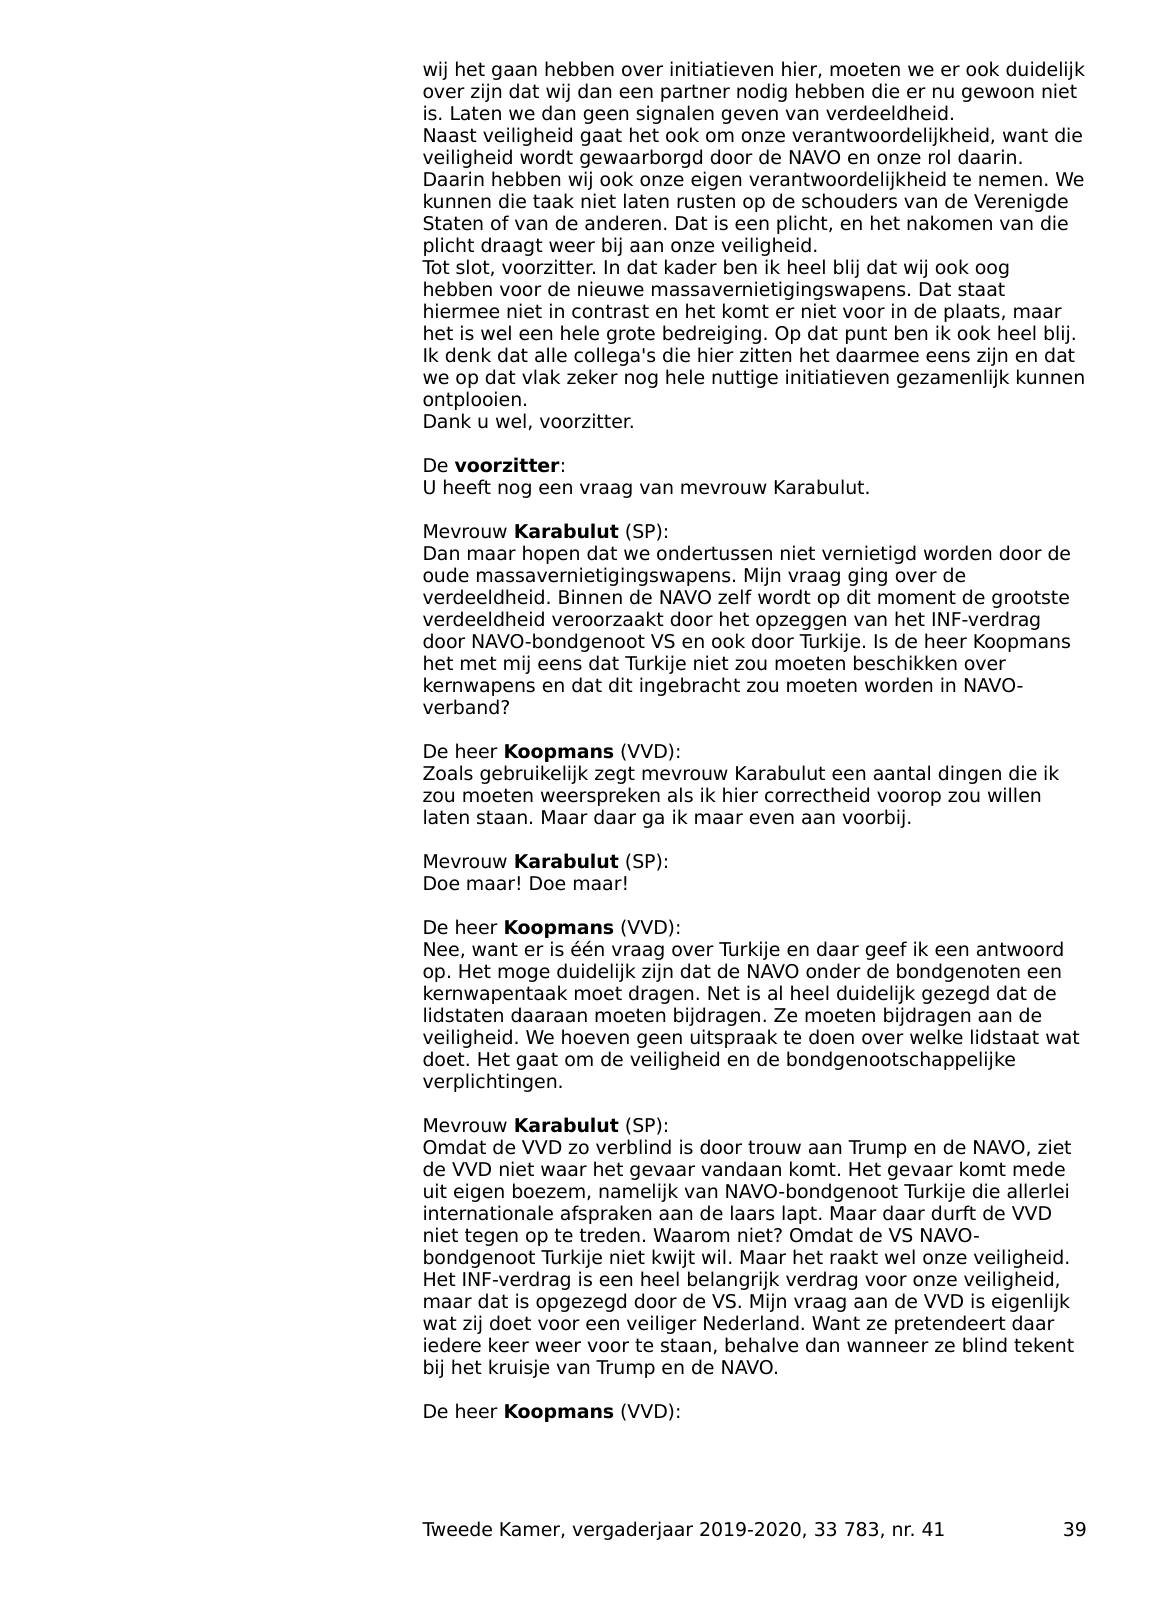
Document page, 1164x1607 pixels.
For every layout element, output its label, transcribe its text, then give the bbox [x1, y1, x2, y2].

text De heer Koopmans (VVD): [422, 917, 1087, 939]
text Mevrouw Karabulut (SP): [422, 851, 1087, 873]
text wij het gaan hebben over initiatieven hier, moeten we er ook duidelijk over zijn dat wij dan een partner nodig hebben die er nu gewoon niet is. Laten we dan geen signalen geven van verdeeldheid. [422, 59, 1087, 125]
text De heer Koopmans (VVD): [422, 741, 1087, 763]
text Dan maar hopen dat we ondertussen niet vernietigd worden door de oude massavernietigingswapens. Mijn vraag ging over de verdeeldheid. Binnen de NAVO zelf wordt op dit moment de grootste verdeeldheid veroorzaakt door het opzeggen van het INF-verdrag door NAVO-bondgenoot VS en ook door Turkije. Is de heer Koopmans het met mij eens dat Turkije niet zou moeten beschikken over kernwapens en dat dit ingebracht zou moeten worden in NAVO-verband? [422, 543, 1087, 719]
text Naast veiligheid gaat het ook om onze verantwoordelijkheid, want die veiligheid wordt gewaarborgd door de NAVO en onze rol daarin. Daarin hebben wij ook onze eigen verantwoordelijkheid te nemen. We kunnen die taak niet laten rusten op de schouders van de Verenigde Staten of van de anderen. Dat is een plicht, en het nakomen van die plicht draagt weer bij aan onze veiligheid. [422, 125, 1087, 257]
text Doe maar! Doe maar! [422, 873, 1087, 895]
text Tot slot, voorzitter. In dat kader ben ik heel blij dat wij ook oog hebben voor de nieuwe massavernietigingswapens. Dat staat hiermee niet in contrast en het komt er niet voor in de plaats, maar het is wel een hele grote bedreiging. Op dat punt ben ik ook heel blij. Ik denk dat alle collega's die hier zitten het daarmee eens zijn en dat we op dat vlak zeker nog hele nuttige initiatieven gezamenlijk kunnen ontplooien. [422, 257, 1087, 411]
text Mevrouw Karabulut (SP): [422, 1115, 1087, 1137]
text Omdat de VVD zo verblind is door trouw aan Trump en de NAVO, ziet de VVD niet waar het gevaar vandaan komt. Het gevaar komt mede uit eigen boezem, namelijk van NAVO-bondgenoot Turkije die allerlei internationale afspraken aan de laars lapt. Maar daar durft de VVD niet tegen op te treden. Waarom niet? Omdat de VS NAVO-bondgenoot Turkije niet kwijt wil. Maar het raakt wel onze veiligheid. Het INF-verdrag is een heel belangrijk verdrag voor onze veiligheid, maar dat is opgezegd door de VS. Mijn vraag aan de VVD is eigenlijk wat zij doet voor een veiliger Nederland. Want ze pretendeert daar iedere keer weer voor te staan, behalve dan wanneer ze blind tekent bij het kruisje van Trump en de NAVO. [422, 1137, 1087, 1379]
text De voorzitter: [422, 455, 1087, 477]
text U heeft nog een vraag van mevrouw Karabulut. [422, 477, 1087, 499]
text Zoals gebruikelijk zegt mevrouw Karabulut een aantal dingen die ik zou moeten weerspreken als ik hier correctheid voorop zou willen laten staan. Maar daar ga ik maar even aan voorbij. [422, 763, 1087, 829]
text Nee, want er is één vraag over Turkije en daar geef ik een antwoord op. Het moge duidelijk zijn dat de NAVO onder de bondgenoten een kernwapentaak moet dragen. Net is al heel duidelijk gezegd dat de lidstaten daaraan moeten bijdragen. Ze moeten bijdragen aan de veiligheid. We hoeven geen uitspraak te doen over welke lidstaat wat doet. Het gaat om de veiligheid en de bondgenootschappelijke verplichtingen. [422, 939, 1087, 1093]
text De heer Koopmans (VVD): [422, 1401, 1087, 1423]
text Dank u wel, voorzitter. [422, 411, 1087, 433]
text Mevrouw Karabulut (SP): [422, 521, 1087, 543]
